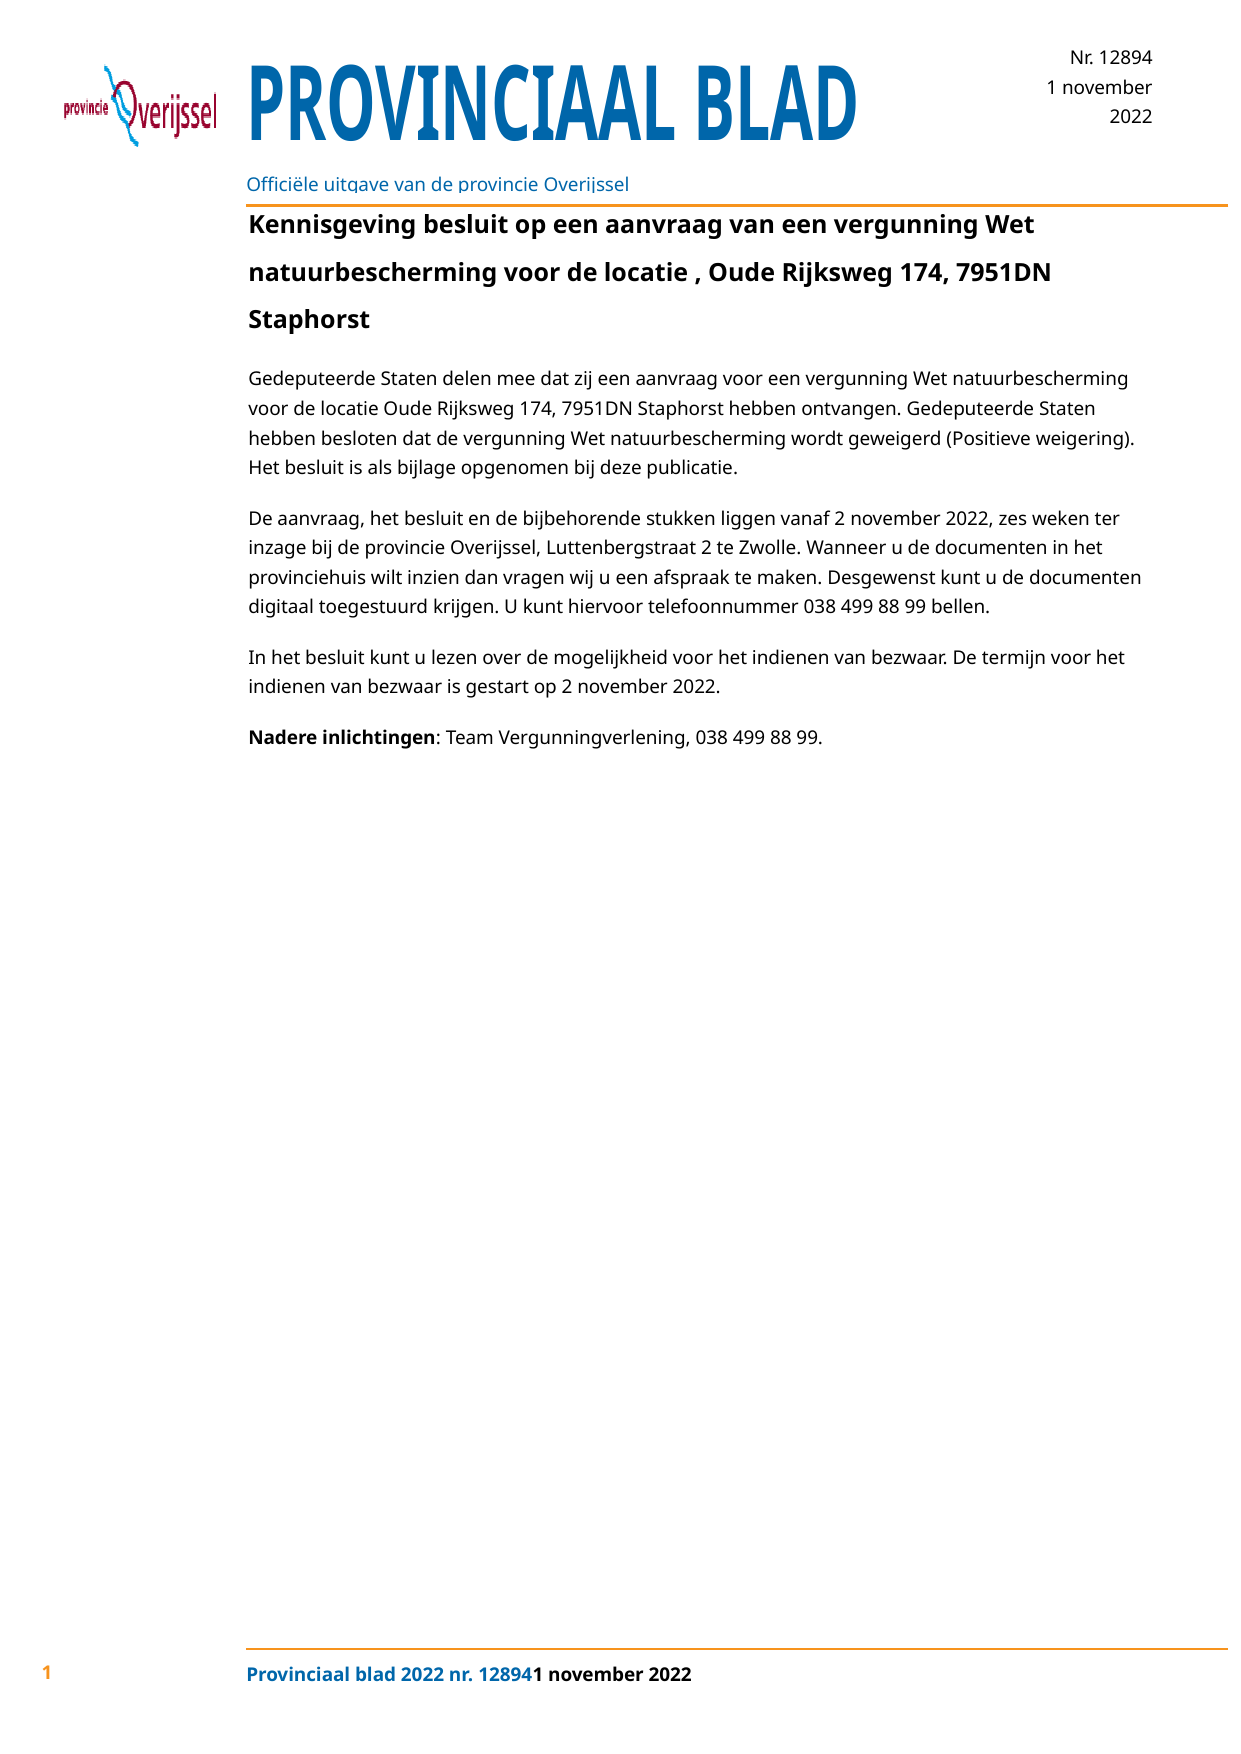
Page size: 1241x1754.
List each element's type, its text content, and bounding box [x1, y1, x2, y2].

picture [41, 47, 231, 172]
text Kennisgeving besluit op een aanvraag van een vergunning Wet natuurbescherming voor de locatie , Oude Rijksweg 174, 7951DN Staphorst [248, 207, 1152, 336]
text In het besluit kunt u lezen over de mogelijkheid voor het indienen van bezwaar. De termijn voor het indienen van bezwaar is gestart op 2 november 2022. [248, 644, 1152, 699]
text De aanvraag, het besluit en de bijbehorende stukken liggen vanaf 2 november 2022, zes weken ter inzage bij de provincie Overijssel, Luttenbergstraat 2 te Zwolle. Wanneer u de documenten in het provinciehuis wilt inzien dan vragen wij u een afspraak te maken. Desgewenst kunt u de documenten digitaal toegestuurd krijgen. U kunt hiervoor telefoonnummer 038 499 88 99 bellen. [248, 505, 1152, 619]
text Gedeputeerde Staten delen mee dat zij een aanvraag voor een vergunning Wet natuurbescherming voor de locatie Oude Rijksweg 174, 7951DN Staphorst hebben ontvangen. Gedeputeerde Staten hebben besloten dat de vergunning Wet natuurbescherming wordt geweigerd (Positieve weigering). Het besluit is als bijlage opgenomen bij deze publicatie. [248, 366, 1152, 480]
text Nadere inlichtingen: Team Vergunningverlening, 038 499 88 99. [248, 724, 1152, 749]
